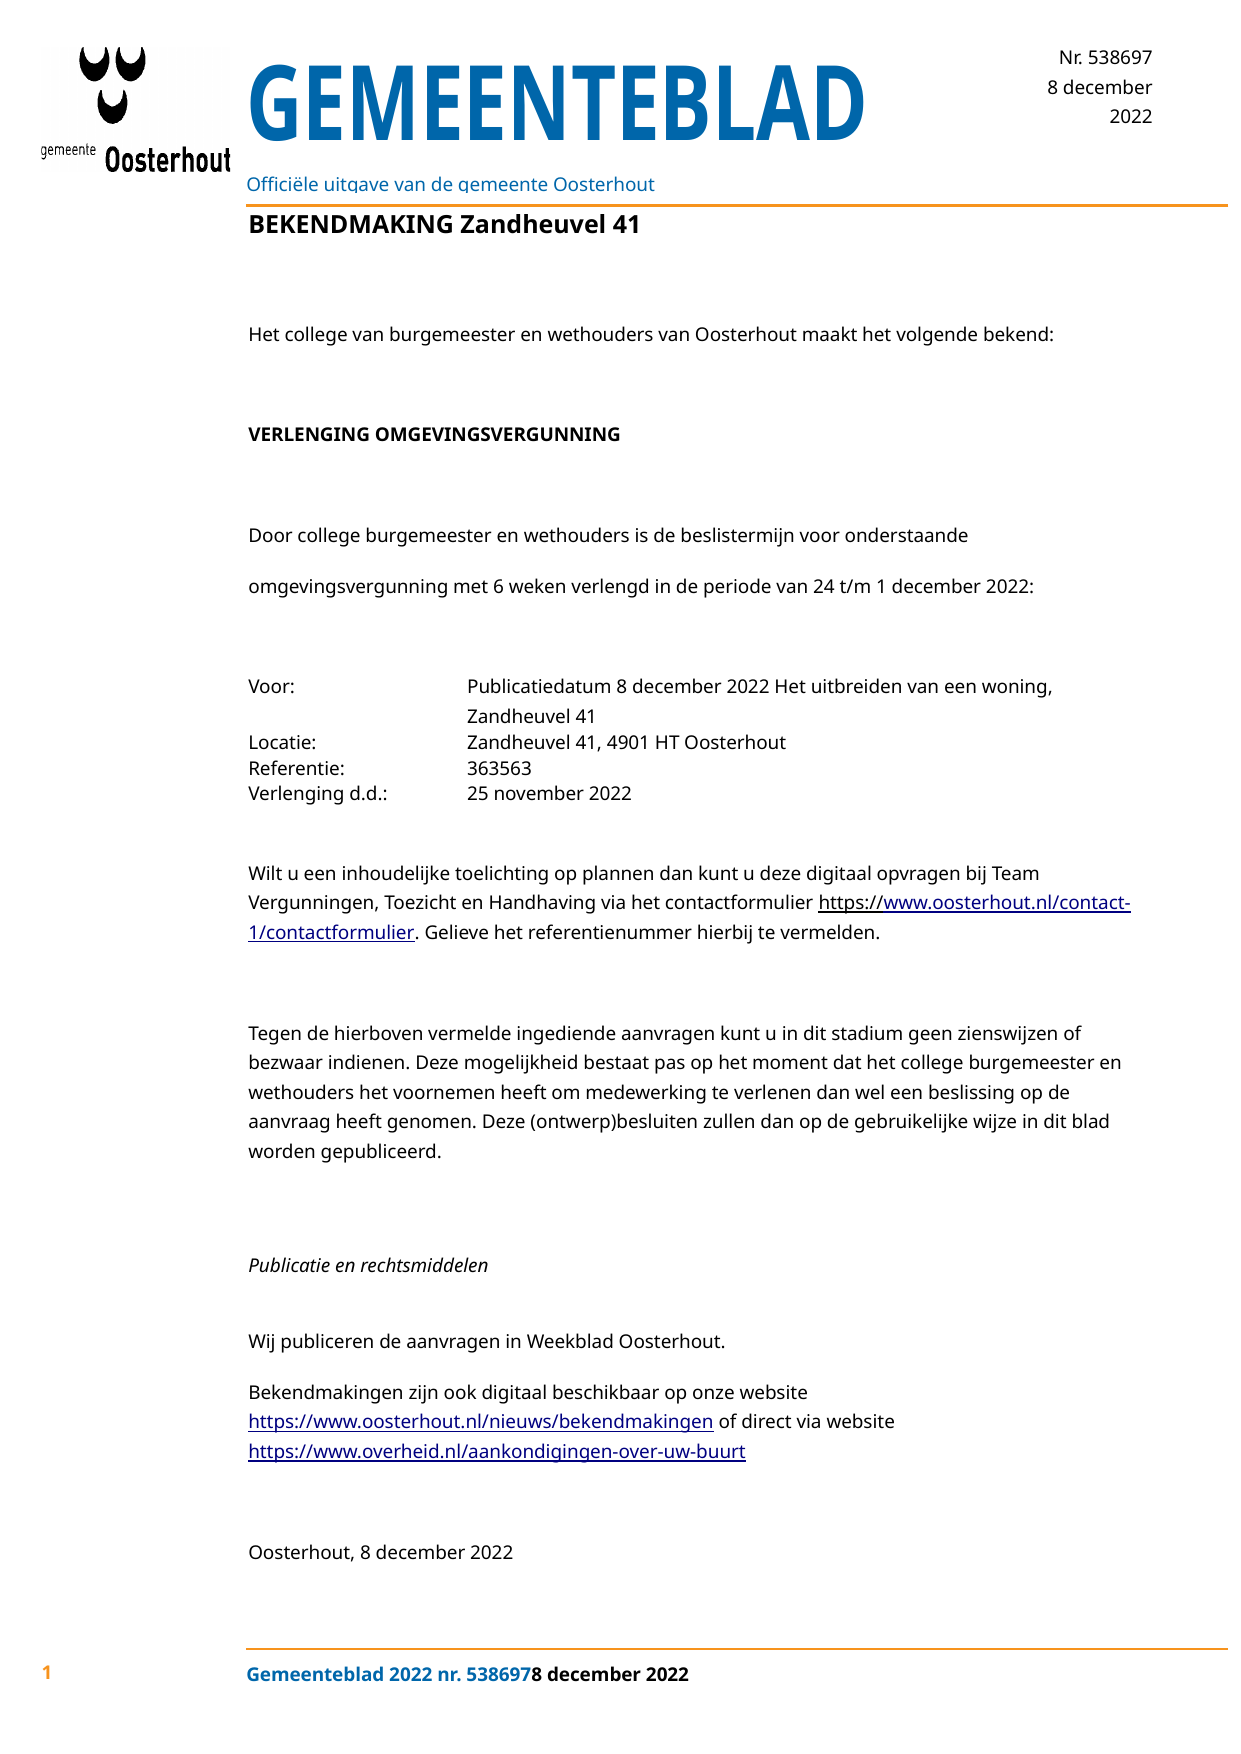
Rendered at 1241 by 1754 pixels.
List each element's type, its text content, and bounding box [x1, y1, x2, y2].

text omgevingsvergunning met 6 weken verlengd in de periode van 24 t/m 1 december 2022: [248, 573, 1152, 598]
table_header Publicatiedatum 8 december 2022 Het uitbreiden van een woning, Zandheuvel 41 [467, 674, 1152, 729]
text Bekendmakingen zijn ook digitaal beschikbaar op onze website https://www.oosterhout.nl/nieuws/bekendmakingen of direct via website https://www.overheid.nl/aankondigingen-over-uw-buurt [248, 1379, 1152, 1464]
picture [41, 47, 231, 172]
table_cell Zandheuvel 41, 4901 HT Oosterhout [467, 729, 1152, 755]
table_cell Referentie: [248, 755, 467, 781]
table_cell 363563 [467, 755, 1152, 781]
table_cell Locatie: [248, 729, 467, 755]
text Wilt u een inhoudelijke toelichting op plannen dan kunt u deze digitaal opvragen bij Team Vergunningen, Toezicht en Handhaving via het contactformulier https://www.oosterhout.nl/contact-1/contactformulier. Gelieve het referentienummer hierbij te vermelden. [248, 860, 1152, 945]
table_header Voor: [248, 674, 467, 729]
text Door college burgemeester en wethouders is de beslistermijn voor onderstaande [248, 522, 1152, 548]
text Tegen de hierboven vermelde ingediende aanvragen kunt u in dit stadium geen zienswijzen of bezwaar indienen. Deze mogelijkheid bestaat pas op het moment dat het college burgemeester en wethouders het voornemen heeft om medewerking te verlenen dan wel een beslissing op de aanvraag heeft genomen. Deze (ontwerp)besluiten zullen dan op de gebruikelijke wijze in dit blad worden gepubliceerd. [248, 1020, 1152, 1164]
text BEKENDMAKING Zandheuvel 41 [248, 207, 1152, 241]
text Publicatie en rechtsmiddelen [248, 1253, 1152, 1278]
table_cell Verlenging d.d.: [248, 781, 467, 806]
text Het college van burgemeester en wethouders van Oosterhout maakt het volgende bekend: [248, 321, 1152, 346]
text Wij publiceren de aanvragen in Weekblad Oosterhout. [248, 1329, 1152, 1354]
text VERLENGING OMGEVINGSVERGUNNING [248, 422, 1152, 447]
text Oosterhout, 8 december 2022 [248, 1539, 1152, 1565]
table_cell 25 november 2022 [467, 781, 1152, 806]
